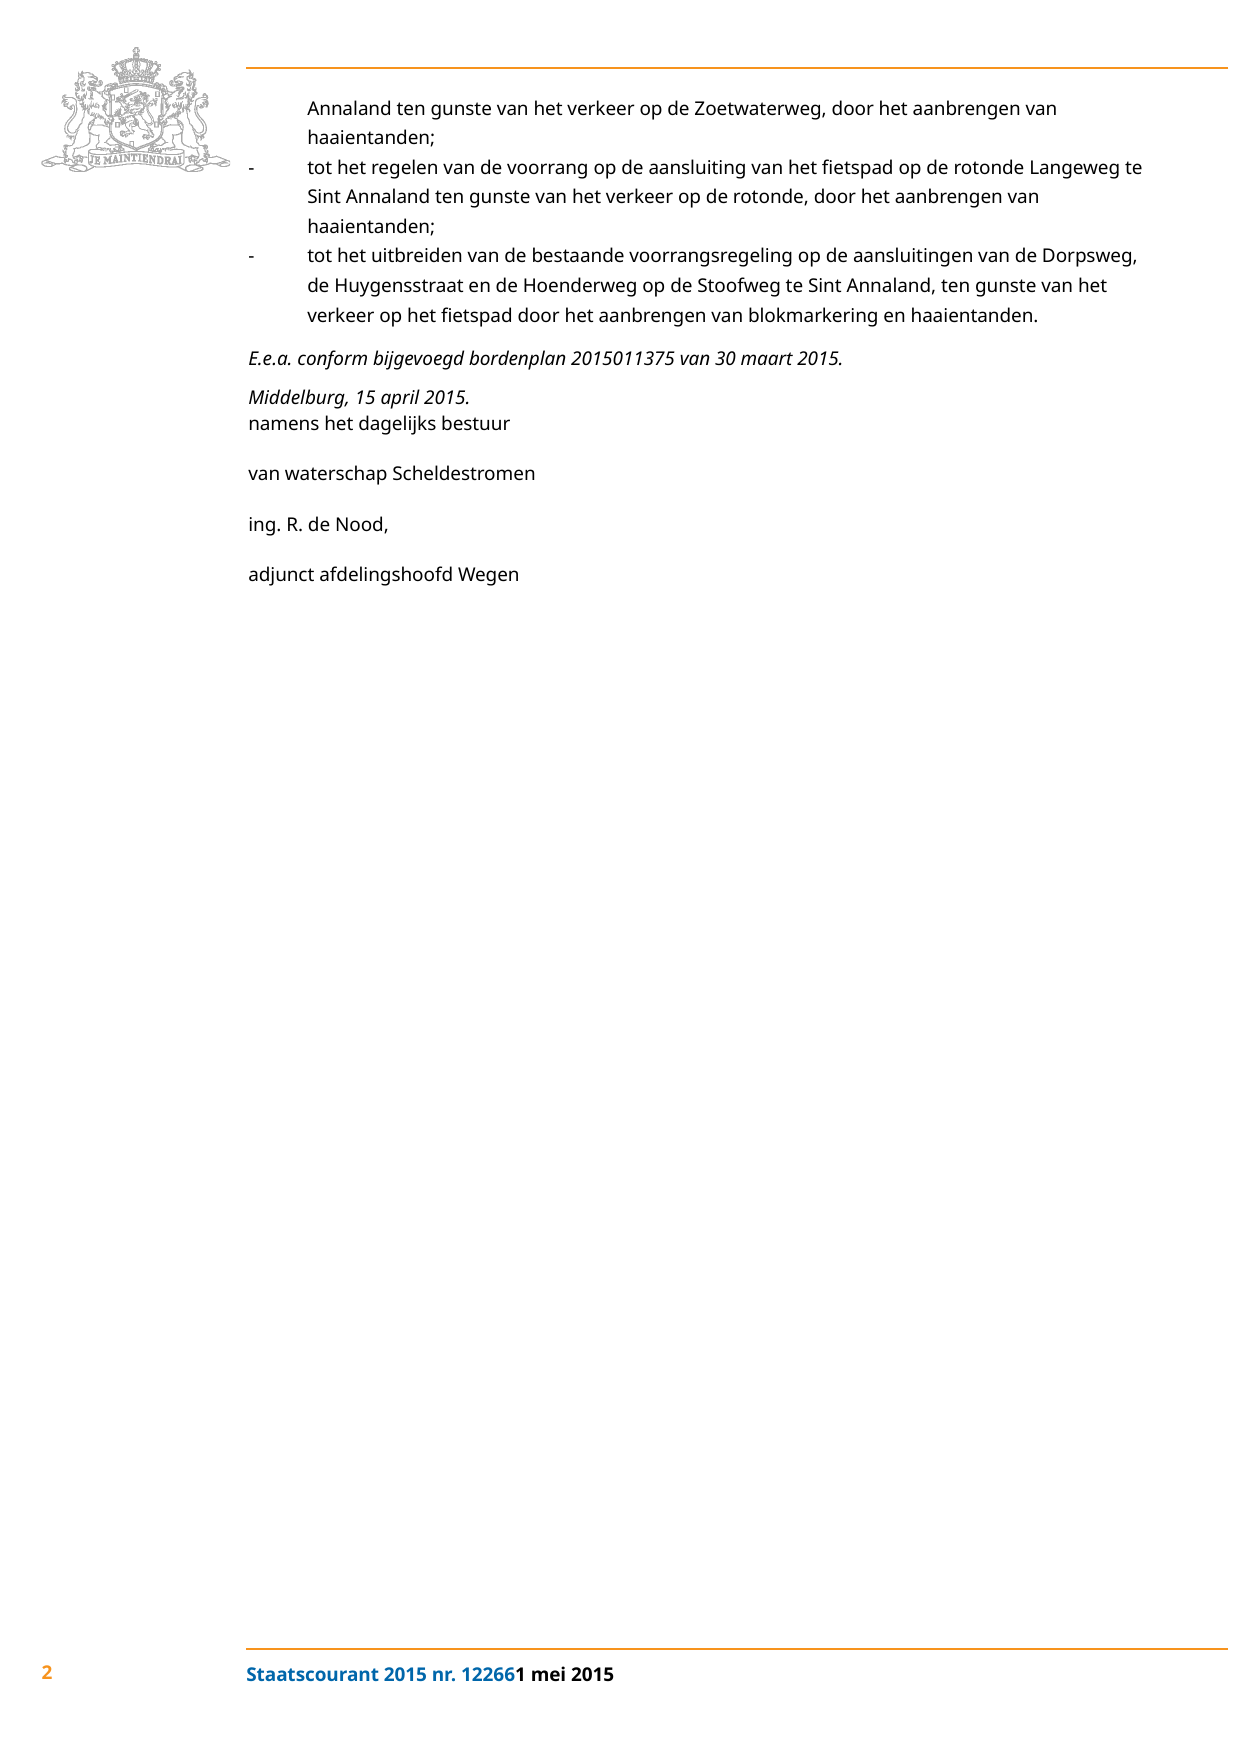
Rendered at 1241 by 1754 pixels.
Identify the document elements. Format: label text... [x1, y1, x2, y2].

text E.e.a. conform bijgevoegd bordenplan 2015011375 van 30 maart 2015. [248, 345, 1152, 371]
text ing. R. de Nood, [248, 511, 1152, 537]
list tot het regelen van de voorrang op de aansluiting van het fietspad op de rotonde Langeweg te Sint Annaland ten gunste van het verkeer op de rotonde, door het aanbrengen van haaientanden; [248, 154, 1152, 239]
text van waterschap Scheldestromen [248, 460, 1152, 486]
text Middelburg, 15 april 2015. [248, 384, 1152, 410]
list tot het uitbreiden van de bestaande voorrangsregeling op de aansluitingen van de Dorpsweg, de Huygensstraat en de Hoenderweg op de Stoofweg te Sint Annaland, ten gunste van het verkeer op het fietspad door het aanbrengen van blokmarkering en haaientanden. [248, 243, 1152, 328]
picture [41, 47, 231, 172]
text namens het dagelijks bestuur [248, 410, 1152, 436]
text adjunct afdelingshoofd Wegen [248, 561, 1152, 587]
list Annaland ten gunste van het verkeer op de Zoetwaterweg, door het aanbrengen van haaientanden; [248, 95, 1152, 150]
